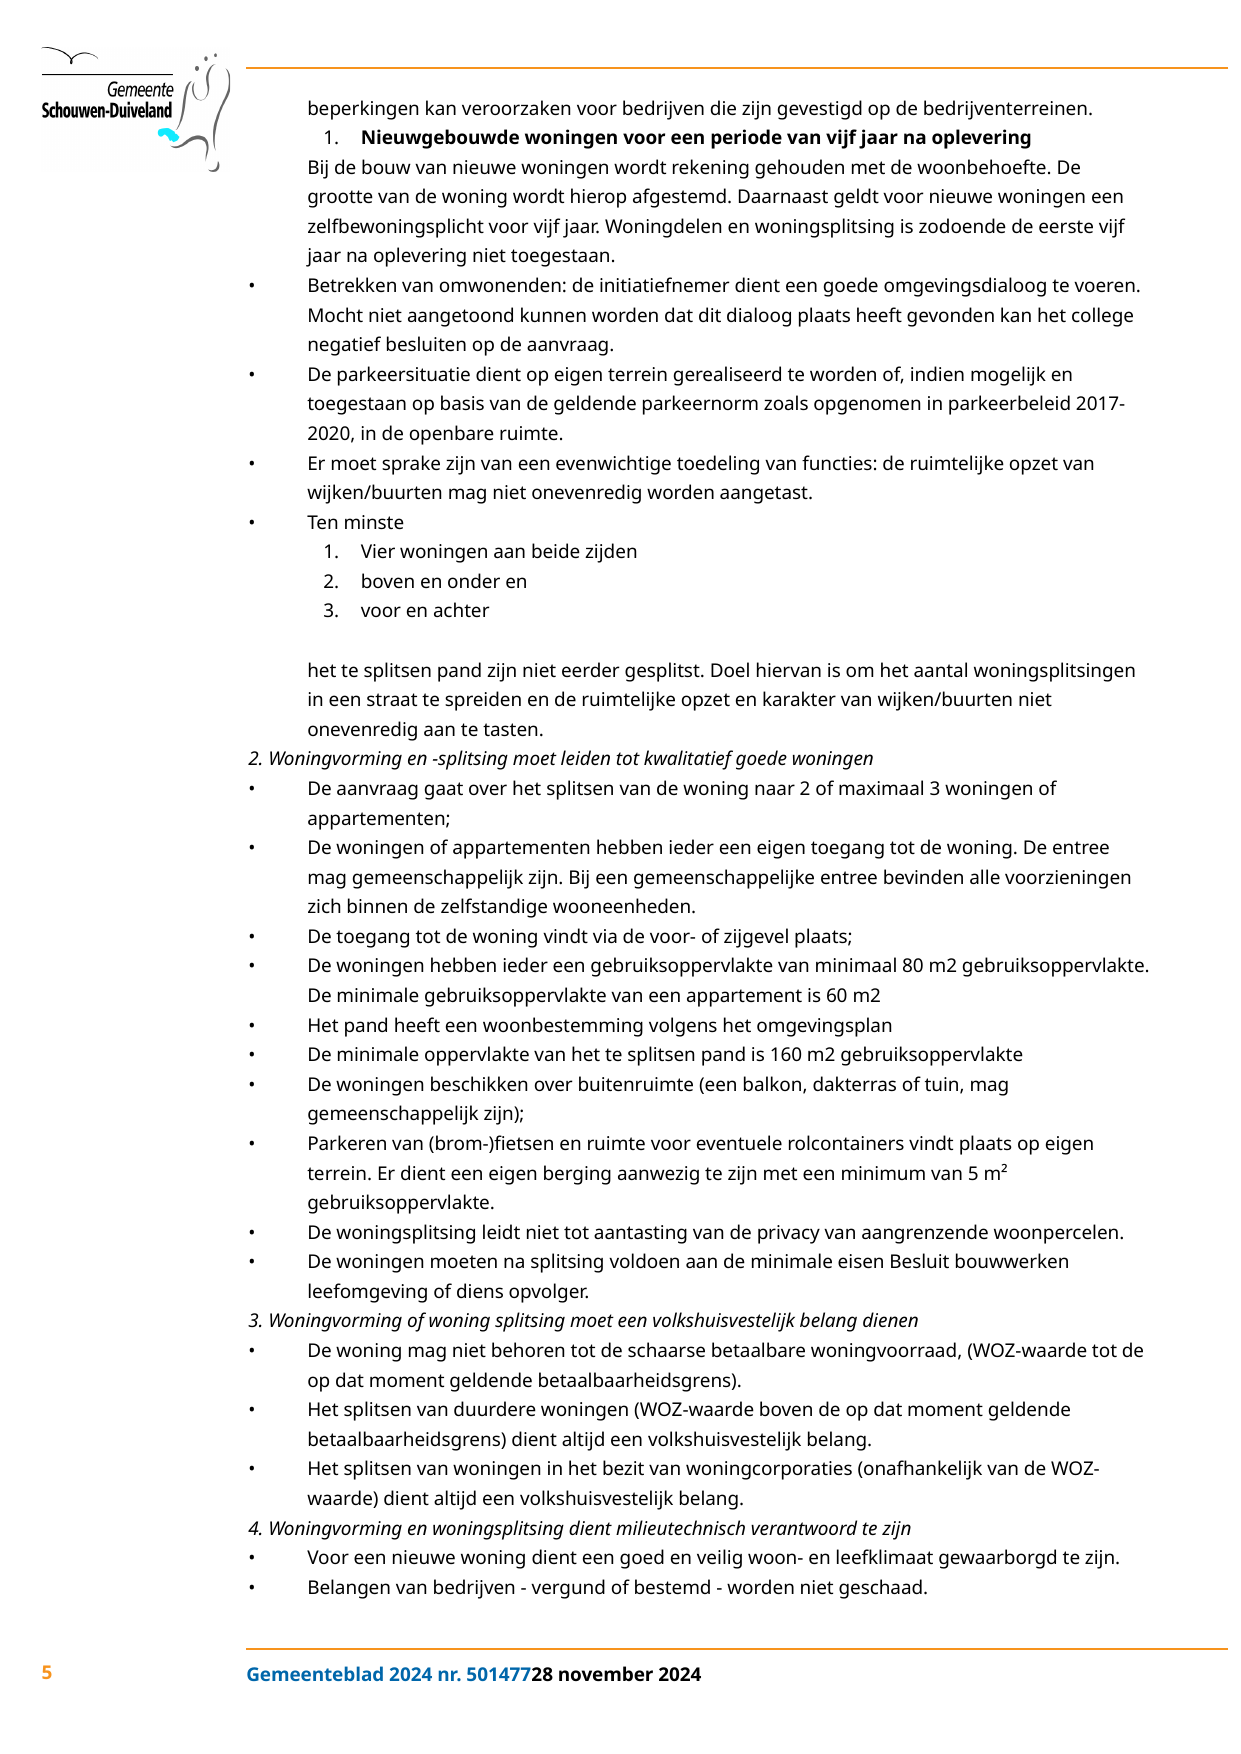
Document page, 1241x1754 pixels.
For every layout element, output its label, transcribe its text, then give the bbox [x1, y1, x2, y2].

list De aanvraag gaat over het splitsen van de woning naar 2 of maximaal 3 woningen of appartementen; [248, 775, 1152, 831]
list het te splitsen pand zijn niet eerder gesplitst. Doel hiervan is om het aantal woningsplitsingen in een straat te spreiden en de ruimtelijke opzet en karakter van wijken/buurten niet onevenredig aan te tasten. [248, 657, 1152, 742]
text 3. Woningvorming of woning splitsing moet een volkshuisvestelijk belang dienen [248, 1308, 1152, 1333]
list De woningen hebben ieder een gebruiksoppervlakte van minimaal 80 m2 gebruiksoppervlakte. De minimale gebruiksoppervlakte van een appartement is 60 m2 [248, 953, 1152, 1008]
list De woningen of appartementen hebben ieder een eigen toegang tot de woning. De entree mag gemeenschappelijk zijn. Bij een gemeenschappelijke entree bevinden alle voorzieningen zich binnen de zelfstandige wooneenheden. [248, 834, 1152, 919]
list Vier woningen aan beide zijden [323, 538, 1152, 564]
list Ten minste [248, 509, 1152, 535]
list Betrekken van omwonenden: de initiatiefnemer dient een goede omgevingsdialoog te voeren. Mocht niet aangetoond kunnen worden dat dit dialoog plaats heeft gevonden kan het college negatief besluiten op de aanvraag. [248, 272, 1152, 357]
list Het pand heeft een woonbestemming volgens het omgevingsplan [248, 1012, 1152, 1038]
list De woningen moeten na splitsing voldoen aan de minimale eisen Besluit bouwwerken leefomgeving of diens opvolger. [248, 1248, 1152, 1304]
list Het splitsen van duurdere woningen (WOZ-waarde boven de op dat moment geldende betaalbaarheidsgrens) dient altijd een volkshuisvestelijk belang. [248, 1396, 1152, 1452]
list De toegang tot de woning vindt via de voor- of zijgevel plaats; [248, 923, 1152, 949]
list Voor een nieuwe woning dient een goed en veilig woon- en leefklimaat gewaarborgd te zijn. [248, 1544, 1152, 1570]
picture [41, 47, 231, 172]
list Parkeren van (brom-)fietsen en ruimte voor eventuele rolcontainers vindt plaats op eigen terrein. Er dient een eigen berging aanwezig te zijn met een minimum van 5 m² gebruiksoppervlakte. [248, 1130, 1152, 1215]
list De minimale oppervlakte van het te splitsen pand is 160 m2 gebruiksoppervlakte [248, 1041, 1152, 1067]
list De woning mag niet behoren tot de schaarse betaalbare woningvoorraad, (WOZ-waarde tot de op dat moment geldende betaalbaarheidsgrens). [248, 1337, 1152, 1393]
list beperkingen kan veroorzaken voor bedrijven die zijn gevestigd op de bedrijventerreinen. [248, 95, 1152, 121]
list Het splitsen van woningen in het bezit van woningcorporaties (onafhankelijk van de WOZ-waarde) dient altijd een volkshuisvestelijk belang. [248, 1456, 1152, 1511]
list boven en onder en [323, 568, 1152, 594]
list voor en achter [323, 598, 1152, 623]
list De woningen beschikken over buitenruimte (een balkon, dakterras of tuin, mag gemeenschappelijk zijn); [248, 1071, 1152, 1126]
list Bij de bouw van nieuwe woningen wordt rekening gehouden met de woonbehoefte. De grootte van de woning wordt hierop afgestemd. Daarnaast geldt voor nieuwe woningen een zelfbewoningsplicht voor vijf jaar. Woningdelen en woningsplitsing is zodoende de eerste vijf jaar na oplevering niet toegestaan. [248, 154, 1152, 268]
text 2. Woningvorming en -splitsing moet leiden tot kwalitatief goede woningen [248, 746, 1152, 771]
list De parkeersituatie dient op eigen terrein gerealiseerd te worden of, indien mogelijk en toegestaan op basis van de geldende parkeernorm zoals opgenomen in parkeerbeleid 2017-2020, in de openbare ruimte. [248, 361, 1152, 446]
list Er moet sprake zijn van een evenwichtige toedeling van functies: de ruimtelijke opzet van wijken/buurten mag niet onevenredig worden aangetast. [248, 450, 1152, 505]
list Belangen van bedrijven - vergund of bestemd - worden niet geschaad. [248, 1574, 1152, 1600]
list De woningsplitsing leidt niet tot aantasting van de privacy van aangrenzende woonpercelen. [248, 1219, 1152, 1245]
text 4. Woningvorming en woningsplitsing dient milieutechnisch verantwoord te zijn [248, 1515, 1152, 1541]
list Nieuwgebouwde woningen voor een periode van vijf jaar na oplevering [323, 124, 1152, 150]
